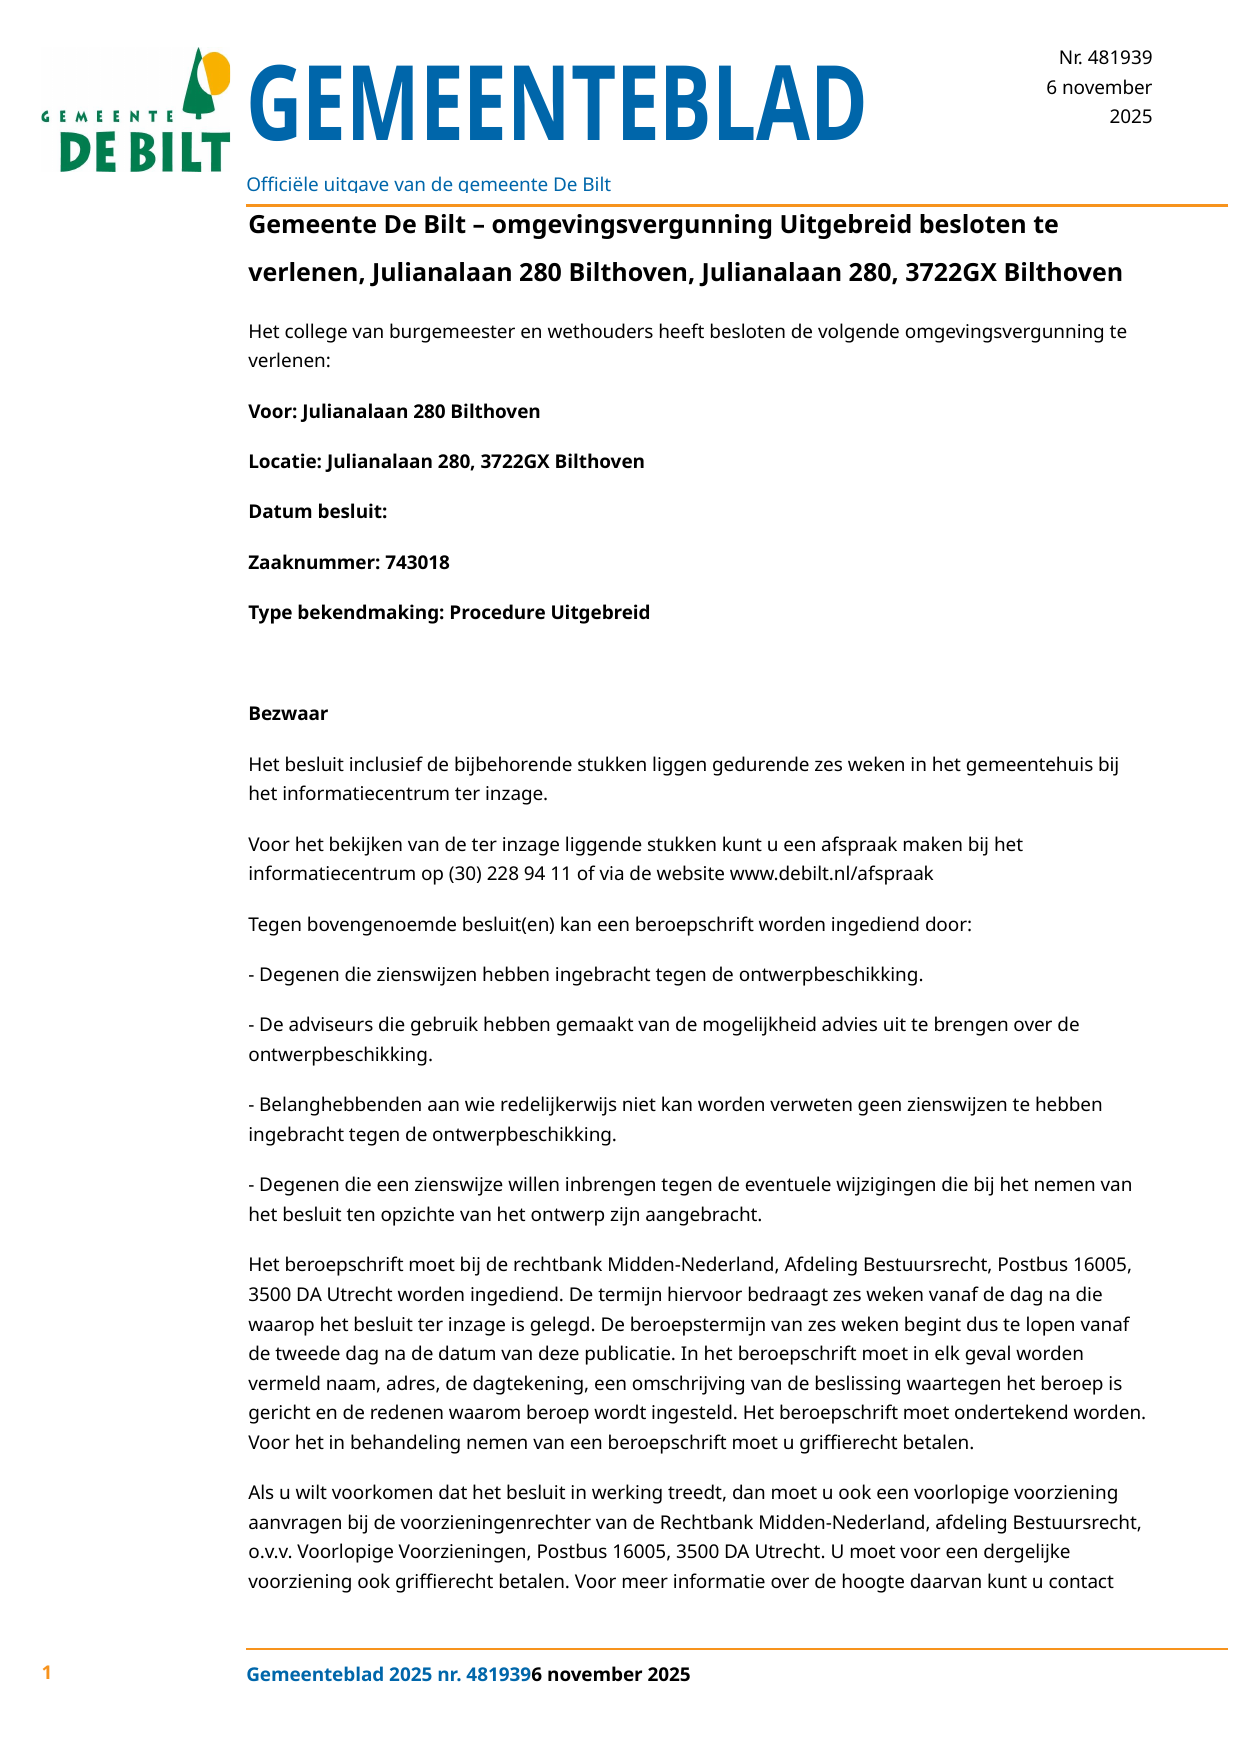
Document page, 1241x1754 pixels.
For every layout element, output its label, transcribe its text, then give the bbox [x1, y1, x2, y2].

text Locatie: Julianalaan 280, 3722GX Bilthoven [248, 448, 1152, 474]
text Datum besluit: [248, 499, 1152, 524]
text - De adviseurs die gebruik hebben gemaakt van de mogelijkheid advies uit te brengen over de ontwerpbeschikking. [248, 1012, 1152, 1067]
text Bezwaar [248, 700, 1152, 726]
text Zaaknummer: 743018 [248, 549, 1152, 575]
text Als u wilt voorkomen dat het besluit in werking treedt, dan moet u ook een voorlopige voorziening aanvragen bij de voorzieningenrechter van de Rechtbank Midden-Nederland, afdeling Bestuursrecht, o.v.v. Voorlopige Voorzieningen, Postbus 16005, 3500 DA Utrecht. U moet voor een dergelijke voorziening ook griffierecht betalen. Voor meer informatie over de hoogte daarvan kunt u contact [248, 1479, 1152, 1594]
text Het college van burgemeester en wethouders heeft besloten de volgende omgevingsvergunning te verlenen: [248, 318, 1152, 373]
text Het beroepschrift moet bij de rechtbank Midden-Nederland, Afdeling Bestuursrecht, Postbus 16005, 3500 DA Utrecht worden ingediend. De termijn hiervoor bedraagt zes weken vanaf de dag na die waarop het besluit ter inzage is gelegd. De beroepstermijn van zes weken begint dus te lopen vanaf de tweede dag na de datum van deze publicatie. In het beroepschrift moet in elk geval worden vermeld naam, adres, de dagtekening, een omschrijving van de beslissing waartegen het beroep is gericht en de redenen waarom beroep wordt ingesteld. Het beroepschrift moet ondertekend worden. Voor het in behandeling nemen van een beroepschrift moet u griffierecht betalen. [248, 1252, 1152, 1455]
text - Degenen die een zienswijze willen inbrengen tegen de eventuele wijzigingen die bij het nemen van het besluit ten opzichte van het ontwerp zijn aangebracht. [248, 1172, 1152, 1227]
picture [41, 47, 231, 172]
text Het besluit inclusief de bijbehorende stukken liggen gedurende zes weken in het gemeentehuis bij het informatiecentrum ter inzage. [248, 751, 1152, 806]
text Voor het bekijken van de ter inzage liggende stukken kunt u een afspraak maken bij het informatiecentrum op (30) 228 94 11 of via de website www.debilt.nl/afspraak [248, 831, 1152, 886]
text Type bekendmaking: Procedure Uitgebreid [248, 599, 1152, 625]
text - Degenen die zienswijzen hebben ingebracht tegen de ontwerpbeschikking. [248, 961, 1152, 987]
text Tegen bovengenoemde besluit(en) kan een beroepschrift worden ingediend door: [248, 911, 1152, 937]
text Gemeente De Bilt – omgevingsvergunning Uitgebreid besloten te verlenen, Julianalaan 280 Bilthoven, Julianalaan 280, 3722GX Bilthoven [248, 207, 1152, 288]
text - Belanghebbenden aan wie redelijkerwijs niet kan worden verweten geen zienswijzen te hebben ingebracht tegen de ontwerpbeschikking. [248, 1092, 1152, 1147]
text Voor: Julianalaan 280 Bilthoven [248, 398, 1152, 424]
